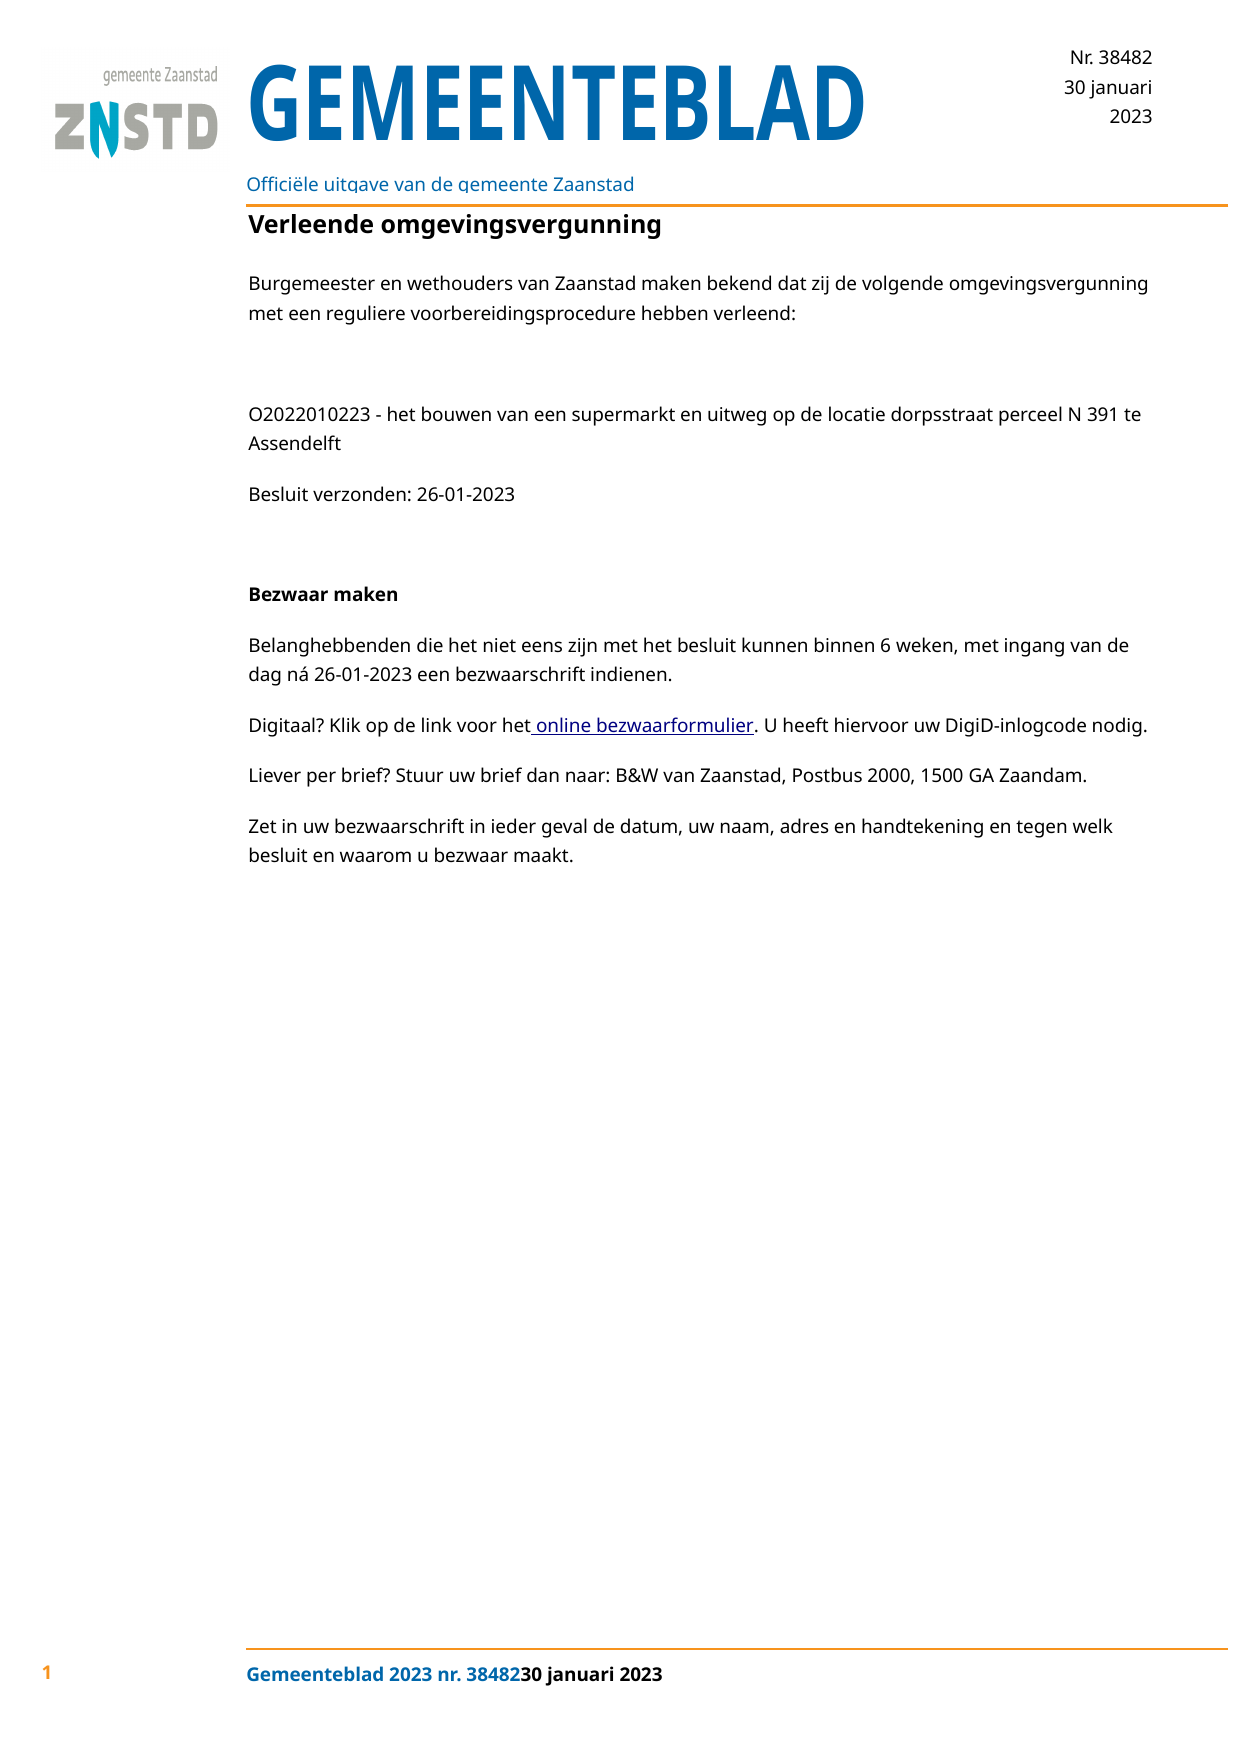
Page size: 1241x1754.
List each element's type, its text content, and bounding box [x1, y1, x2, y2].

text O2022010223 - het bouwen van een supermarkt en uitweg op de locatie dorpsstraat perceel N 391 te Assendelft [248, 401, 1152, 456]
text Burgemeester en wethouders van Zaanstad maken bekend dat zij de volgende omgevingsvergunning met een reguliere voorbereidingsprocedure hebben verleend: [248, 270, 1152, 326]
text Belanghebbenden die het niet eens zijn met het besluit kunnen binnen 6 weken, met ingang van de dag ná 26-01-2023 een bezwaarschrift indienen. [248, 632, 1152, 687]
text Verleende omgevingsvergunning [248, 207, 1152, 241]
text Besluit verzonden: 26-01-2023 [248, 481, 1152, 506]
text Zet in uw bezwaarschrift in ieder geval de datum, uw naam, adres en handtekening en tegen welk besluit en waarom u bezwaar maakt. [248, 813, 1152, 868]
picture [41, 47, 231, 172]
text Liever per brief? Stuur uw brief dan naar: B&W van Zaanstad, Postbus 2000, 1500 GA Zaandam. [248, 762, 1152, 788]
text Bezwaar maken [248, 582, 1152, 607]
text Digitaal? Klik op de link voor het online bezwaarformulier. U heeft hiervoor uw DigiD-inlogcode nodig. [248, 712, 1152, 738]
